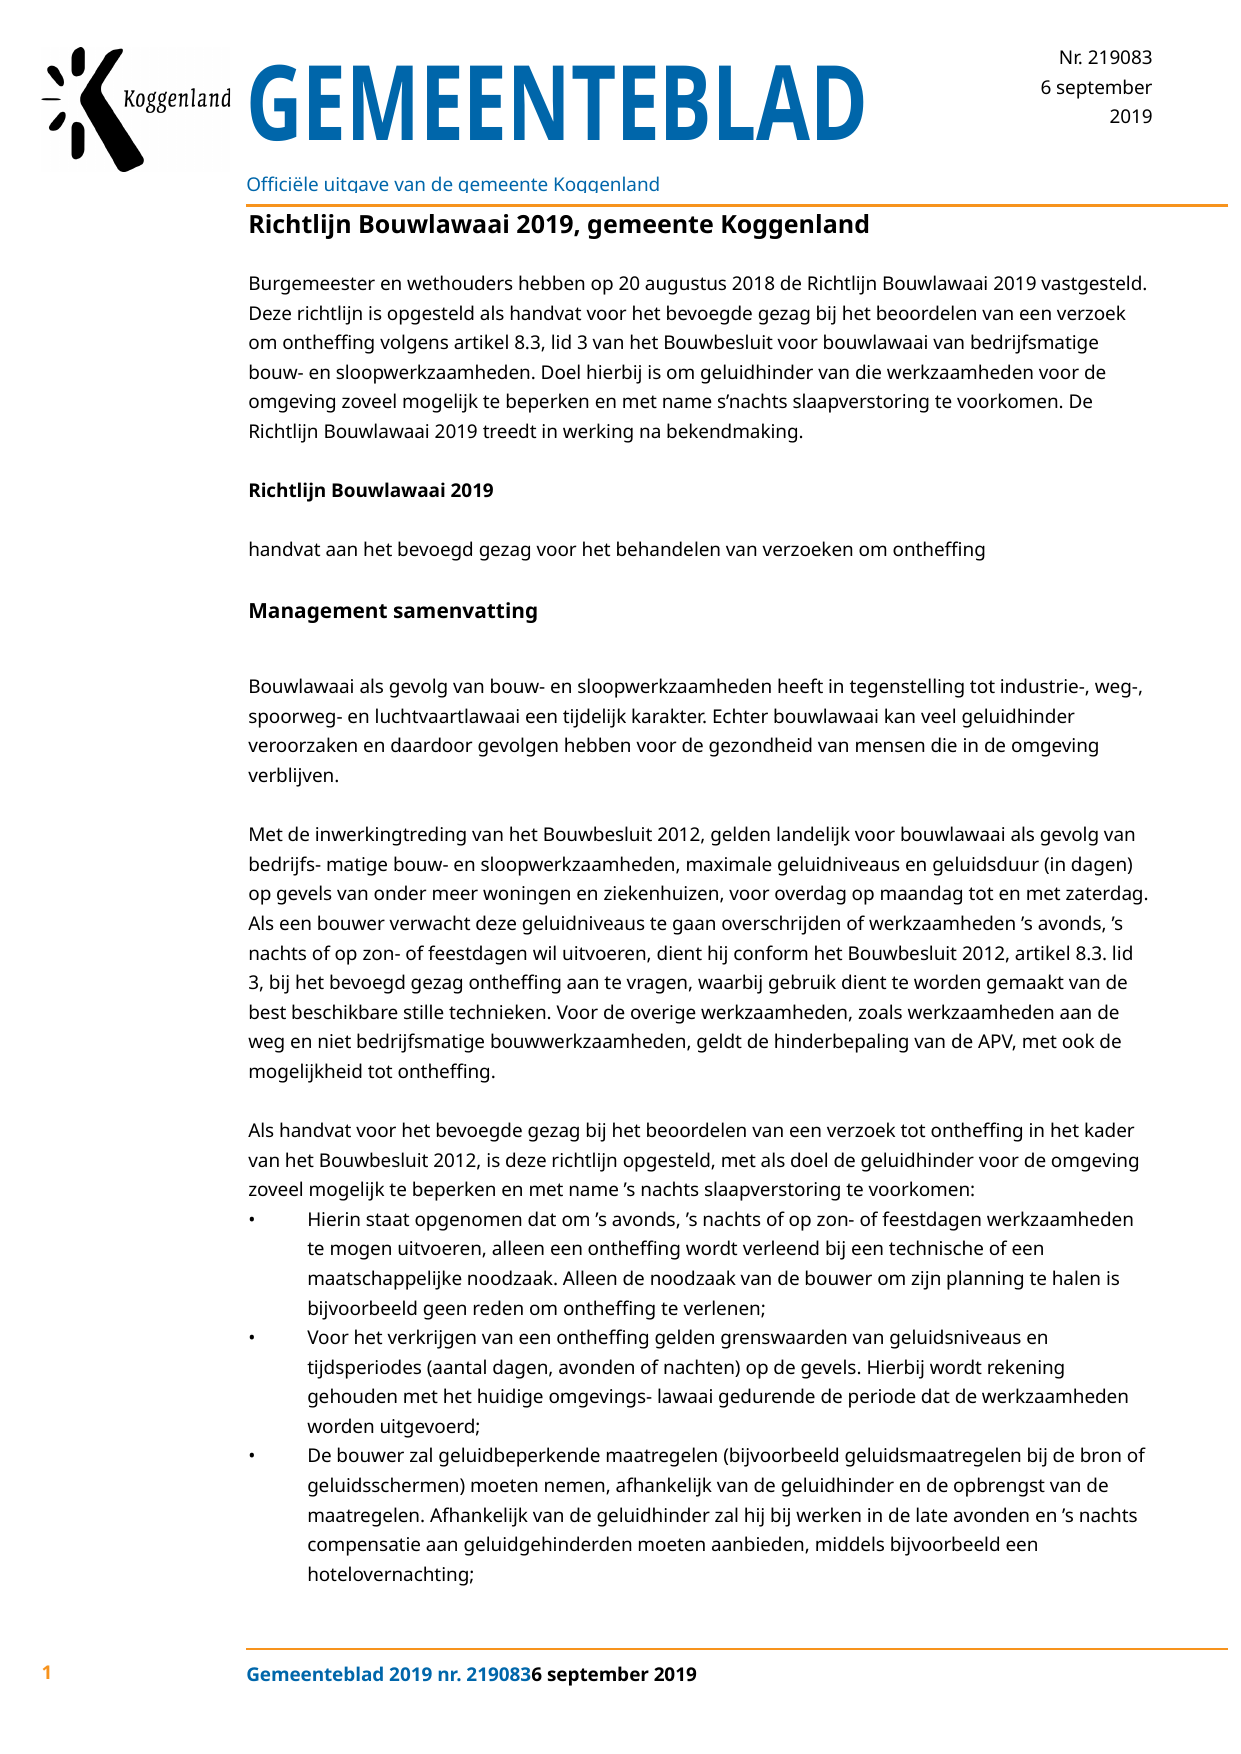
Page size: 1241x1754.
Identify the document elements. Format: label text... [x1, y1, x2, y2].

text Richtlijn Bouwlawaai 2019 [248, 477, 1152, 503]
list De bouwer zal geluidbeperkende maatregelen (bijvoorbeeld geluidsmaatregelen bij de bron of geluidsschermen) moeten nemen, afhankelijk van de geluidhinder en de opbrengst van de maatregelen. Afhankelijk van de geluidhinder zal hij bij werken in de late avonden en ’s nachts compensatie aan geluidgehinderden moeten aanbieden, middels bijvoorbeeld een hotelovernachting; [248, 1443, 1152, 1587]
text Als handvat voor het bevoegde gezag bij het beoordelen van een verzoek tot ontheffing in het kader van het Bouwbesluit 2012, is deze richtlijn opgesteld, met als doel de geluidhinder voor de omgeving zoveel mogelijk te beperken en met name ’s nachts slaapverstoring te voorkomen: [248, 1117, 1152, 1202]
list Hierin staat opgenomen dat om ’s avonds, ’s nachts of op zon- of feestdagen werkzaamheden te mogen uitvoeren, alleen een ontheffing wordt verleend bij een technische of een maatschappelijke noodzaak. Alleen de noodzaak van de bouwer om zijn planning te halen is bijvoorbeeld geen reden om ontheffing te verlenen; [248, 1206, 1152, 1320]
text handvat aan het bevoegd gezag voor het behandelen van verzoeken om ontheffing [248, 537, 1152, 562]
text Burgemeester en wethouders hebben op 20 augustus 2018 de Richtlijn Bouwlawaai 2019 vastgesteld. Deze richtlijn is opgesteld als handvat voor het bevoegde gezag bij het beoordelen van een verzoek om ontheffing volgens artikel 8.3, lid 3 van het Bouwbesluit voor bouwlawaai van bedrijfsmatige bouw- en sloopwerkzaamheden. Doel hierbij is om geluidhinder van die werkzaamheden voor de omgeving zoveel mogelijk te beperken en met name s’nachts slaapverstoring te voorkomen. De Richtlijn Bouwlawaai 2019 treedt in werking na bekendmaking. [248, 270, 1152, 444]
text Met de inwerkingtreding van het Bouwbesluit 2012, gelden landelijk voor bouwlawaai als gevolg van bedrijfs- matige bouw- en sloopwerkzaamheden, maximale geluidniveaus en geluidsduur (in dagen) op gevels van onder meer woningen en ziekenhuizen, voor overdag op maandag tot en met zaterdag. Als een bouwer verwacht deze geluidniveaus te gaan overschrijden of werkzaamheden ’s avonds, ’s nachts of op zon- of feestdagen wil uitvoeren, dient hij conform het Bouwbesluit 2012, artikel 8.3. lid 3, bij het bevoegd gezag ontheffing aan te vragen, waarbij gebruik dient te worden gemaakt van de best beschikbare stille technieken. Voor de overige werkzaamheden, zoals werkzaamheden aan de weg en niet bedrijfsmatige bouwwerkzaamheden, geldt de hinderbepaling van de APV, met ook de mogelijkheid tot ontheffing. [248, 821, 1152, 1084]
text Bouwlawaai als gevolg van bouw- en sloopwerkzaamheden heeft in tegenstelling tot industrie-, weg-, spoorweg- en luchtvaartlawaai een tijdelijk karakter. Echter bouwlawaai kan veel geluidhinder veroorzaken en daardoor gevolgen hebben voor de gezondheid van mensen die in de omgeving verblijven. [248, 673, 1152, 788]
list Voor het verkrijgen van een ontheffing gelden grenswaarden van geluidsniveaus en tijdsperiodes (aantal dagen, avonden of nachten) op de gevels. Hierbij wordt rekening gehouden met het huidige omgevings- lawaai gedurende de periode dat de werkzaamheden worden uitgevoerd; [248, 1324, 1152, 1439]
picture [41, 47, 231, 172]
text Richtlijn Bouwlawaai 2019, gemeente Koggenland [248, 207, 1152, 241]
text Management samenvatting [248, 596, 1152, 624]
